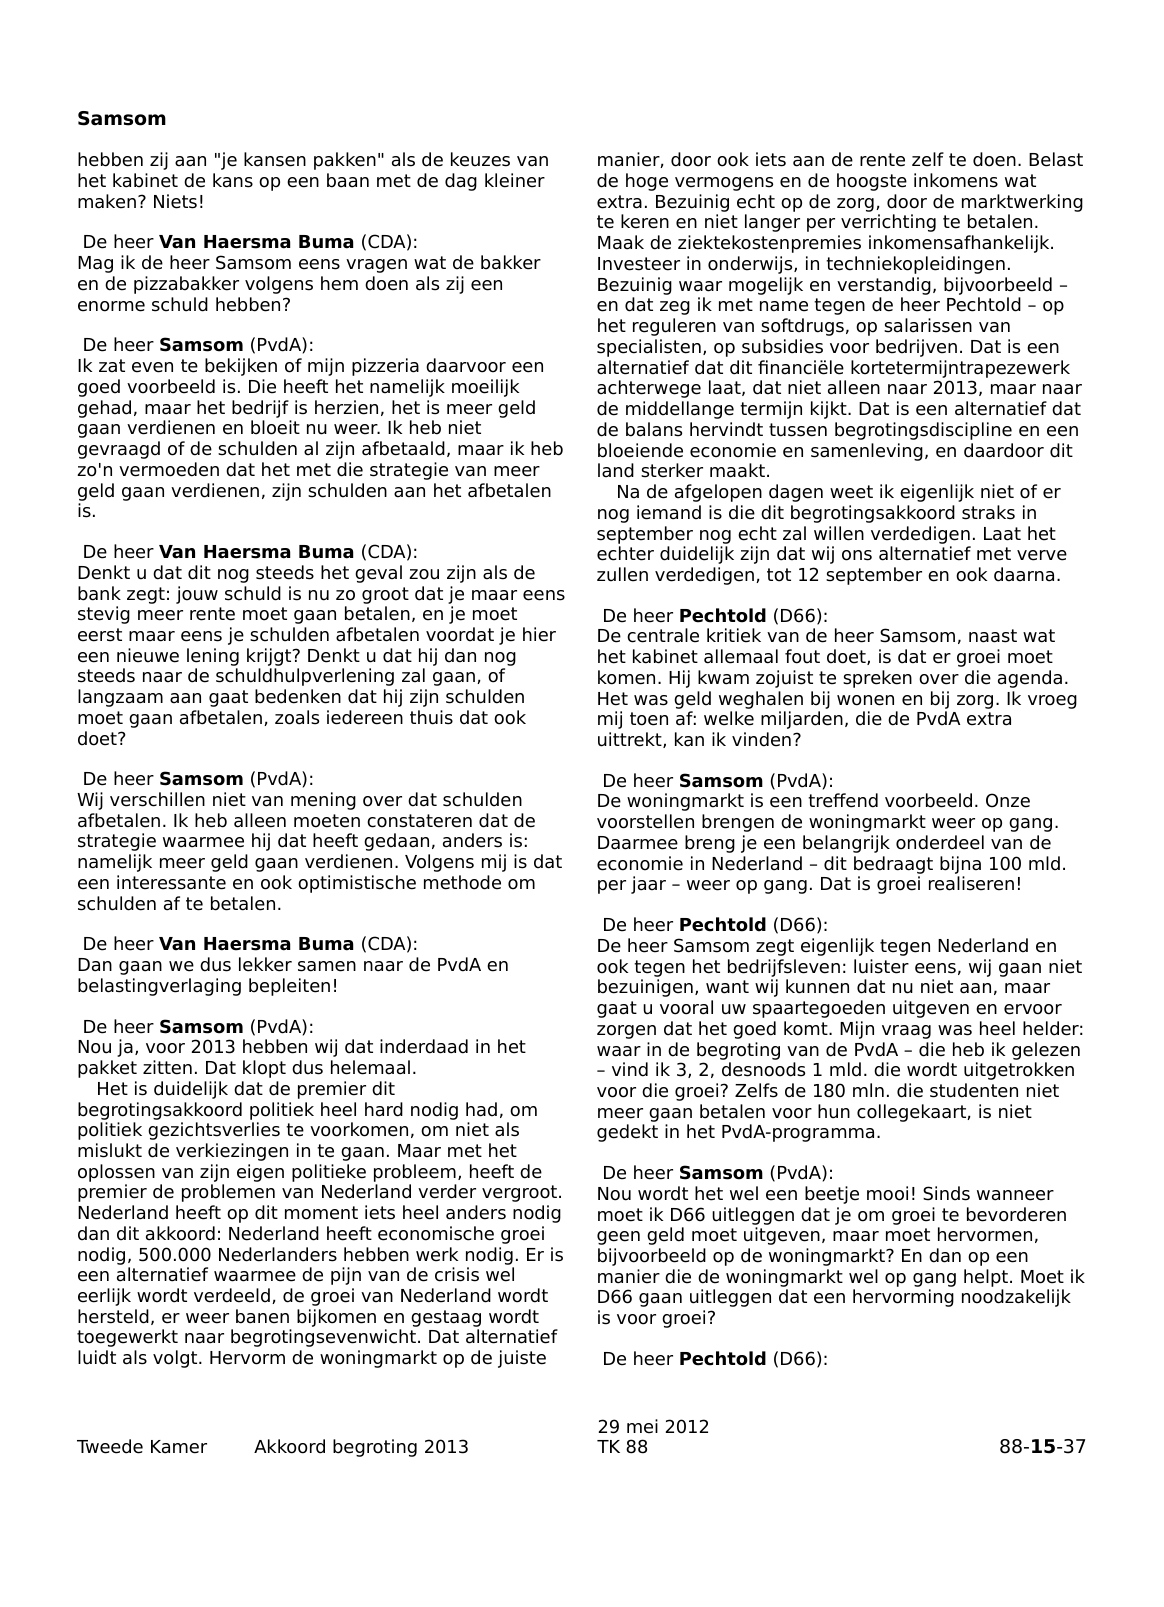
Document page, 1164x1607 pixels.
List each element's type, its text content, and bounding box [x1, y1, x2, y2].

text hebben zij aan "je kansen pakken" als de keuzes van het kabinet de kans op een baan met de dag kleiner maken? Niets! [77, 150, 567, 212]
text De heer Samsom (PvdA): [77, 1016, 567, 1037]
text De heer Samsom (PvdA): [77, 335, 567, 356]
text De heer Van Haersma Buma (CDA): [77, 934, 567, 955]
text Mag ik de heer Samsom eens vragen wat de bakker en de pizzabakker volgens hem doen als zij een enorme schuld hebben? [77, 253, 567, 315]
text Denkt u dat dit nog steeds het geval zou zijn als de bank zegt: jouw schuld is nu zo groot dat je maar eens stevig meer rente moet gaan betalen, en je moet eerst maar eens je schulden afbetalen voordat je hier een nieuwe lening krijgt? Denkt u dat hij dan nog steeds naar de schuldhulpverlening zal gaan, of langzaam aan gaat bedenken dat hij zijn schulden moet gaan afbetalen, zoals iedereen thuis dat ook doet? [77, 563, 567, 749]
text De heer Pechtold (D66): [596, 915, 1087, 936]
text Na de afgelopen dagen weet ik eigenlijk niet of er nog iemand is die dit begrotingsakkoord straks in september nog echt zal willen verdedigen. Laat het echter duidelijk zijn dat wij ons alternatief met verve zullen verdedigen, tot 12 september en ook daarna. [596, 482, 1087, 586]
text De heer Samsom zegt eigenlijk tegen Nederland en ook tegen het bedrijfsleven: luister eens, wij gaan niet bezuinigen, want wij kunnen dat nu niet aan, maar gaat u vooral uw spaartegoeden uitgeven en ervoor zorgen dat het goed komt. Mijn vraag was heel helder: waar in de begroting van de PvdA – die heb ik gelezen – vind ik 3, 2, desnoods 1 mld. die wordt uitgetrokken voor die groei? Zelfs de 180 mln. die studenten niet meer gaan betalen voor hun collegekaart, is niet gedekt in het PvdA-programma. [596, 936, 1087, 1143]
text manier, door ook iets aan de rente zelf te doen. Belast de hoge vermogens en de hoogste inkomens wat extra. Bezuinig echt op de zorg, door de marktwerking te keren en niet langer per verrichting te betalen. Maak de ziektekostenpremies inkomensafhankelijk. Investeer in onderwijs, in techniekopleidingen. Bezuinig waar mogelijk en verstandig, bijvoorbeeld – en dat zeg ik met name tegen de heer Pechtold – op het reguleren van softdrugs, op salarissen van specialisten, op subsidies voor bedrijven. Dat is een alternatief dat dit financiële kortetermijntrapezewerk achterwege laat, dat niet alleen naar 2013, maar naar de middellange termijn kijkt. Dat is een alternatief dat de balans hervindt tussen begrotingsdiscipline en een bloeiende economie en samenleving, en daardoor dit land sterker maakt. [596, 150, 1087, 482]
text De heer Samsom (PvdA): [596, 771, 1087, 791]
text De heer Pechtold (D66): [596, 1349, 1087, 1369]
text De heer Samsom (PvdA): [77, 769, 567, 790]
text Wij verschillen niet van mening over dat schulden afbetalen. Ik heb alleen moeten constateren dat de strategie waarmee hij dat heeft gedaan, anders is: namelijk meer geld gaan verdienen. Volgens mij is dat een interessante en ook optimistische methode om schulden af te betalen. [77, 790, 567, 914]
text De heer Van Haersma Buma (CDA): [77, 232, 567, 253]
text De woningmarkt is een treffend voorbeeld. Onze voorstellen brengen de woningmarkt weer op gang. Daarmee breng je een belangrijk onderdeel van de economie in Nederland – dit bedraagt bijna 100 mld. per jaar – weer op gang. Dat is groei realiseren! [596, 791, 1087, 895]
text De heer Pechtold (D66): [596, 606, 1087, 626]
text Nou wordt het wel een beetje mooi! Sinds wanneer moet ik D66 uitleggen dat je om groei te bevorderen geen geld moet uitgeven, maar moet hervormen, bijvoorbeeld op de woningmarkt? En dan op een manier die de woningmarkt wel op gang helpt. Moet ik D66 gaan uitleggen dat een hervorming noodzakelijk is voor groei? [596, 1184, 1087, 1329]
text Ik zat even te bekijken of mijn pizzeria daarvoor een goed voorbeeld is. Die heeft het namelijk moeilijk gehad, maar het bedrijf is herzien, het is meer geld gaan verdienen en bloeit nu weer. Ik heb niet gevraagd of de schulden al zijn afbetaald, maar ik heb zo'n vermoeden dat het met die strategie van meer geld gaan verdienen, zijn schulden aan het afbetalen is. [77, 356, 567, 522]
text De heer Samsom (PvdA): [596, 1163, 1087, 1184]
text Dan gaan we dus lekker samen naar de PvdA en belastingverlaging bepleiten! [77, 955, 567, 996]
text Het is duidelijk dat de premier dit begrotingsakkoord politiek heel hard nodig had, om politiek gezichtsverlies te voorkomen, om niet als mislukt de verkiezingen in te gaan. Maar met het oplossen van zijn eigen politieke probleem, heeft de premier de problemen van Nederland verder vergroot. Nederland heeft op dit moment iets heel anders nodig dan dit akkoord: Nederland heeft economische groei nodig, 500.000 Nederlanders hebben werk nodig. Er is een alternatief waarmee de pijn van de crisis wel eerlijk wordt verdeeld, de groei van Nederland wordt hersteld, er weer banen bijkomen en gestaag wordt toegewerkt naar begrotingsevenwicht. Dat alternatief luidt als volgt. Hervorm de woningmarkt op de juiste [77, 1079, 567, 1369]
text De centrale kritiek van de heer Samsom, naast wat het kabinet allemaal fout doet, is dat er groei moet komen. Hij kwam zojuist te spreken over die agenda. Het was geld weghalen bij wonen en bij zorg. Ik vroeg mij toen af: welke miljarden, die de PvdA extra uittrekt, kan ik vinden? [596, 626, 1087, 751]
text Nou ja, voor 2013 hebben wij dat inderdaad in het pakket zitten. Dat klopt dus helemaal. [77, 1037, 567, 1079]
text De heer Van Haersma Buma (CDA): [77, 542, 567, 563]
